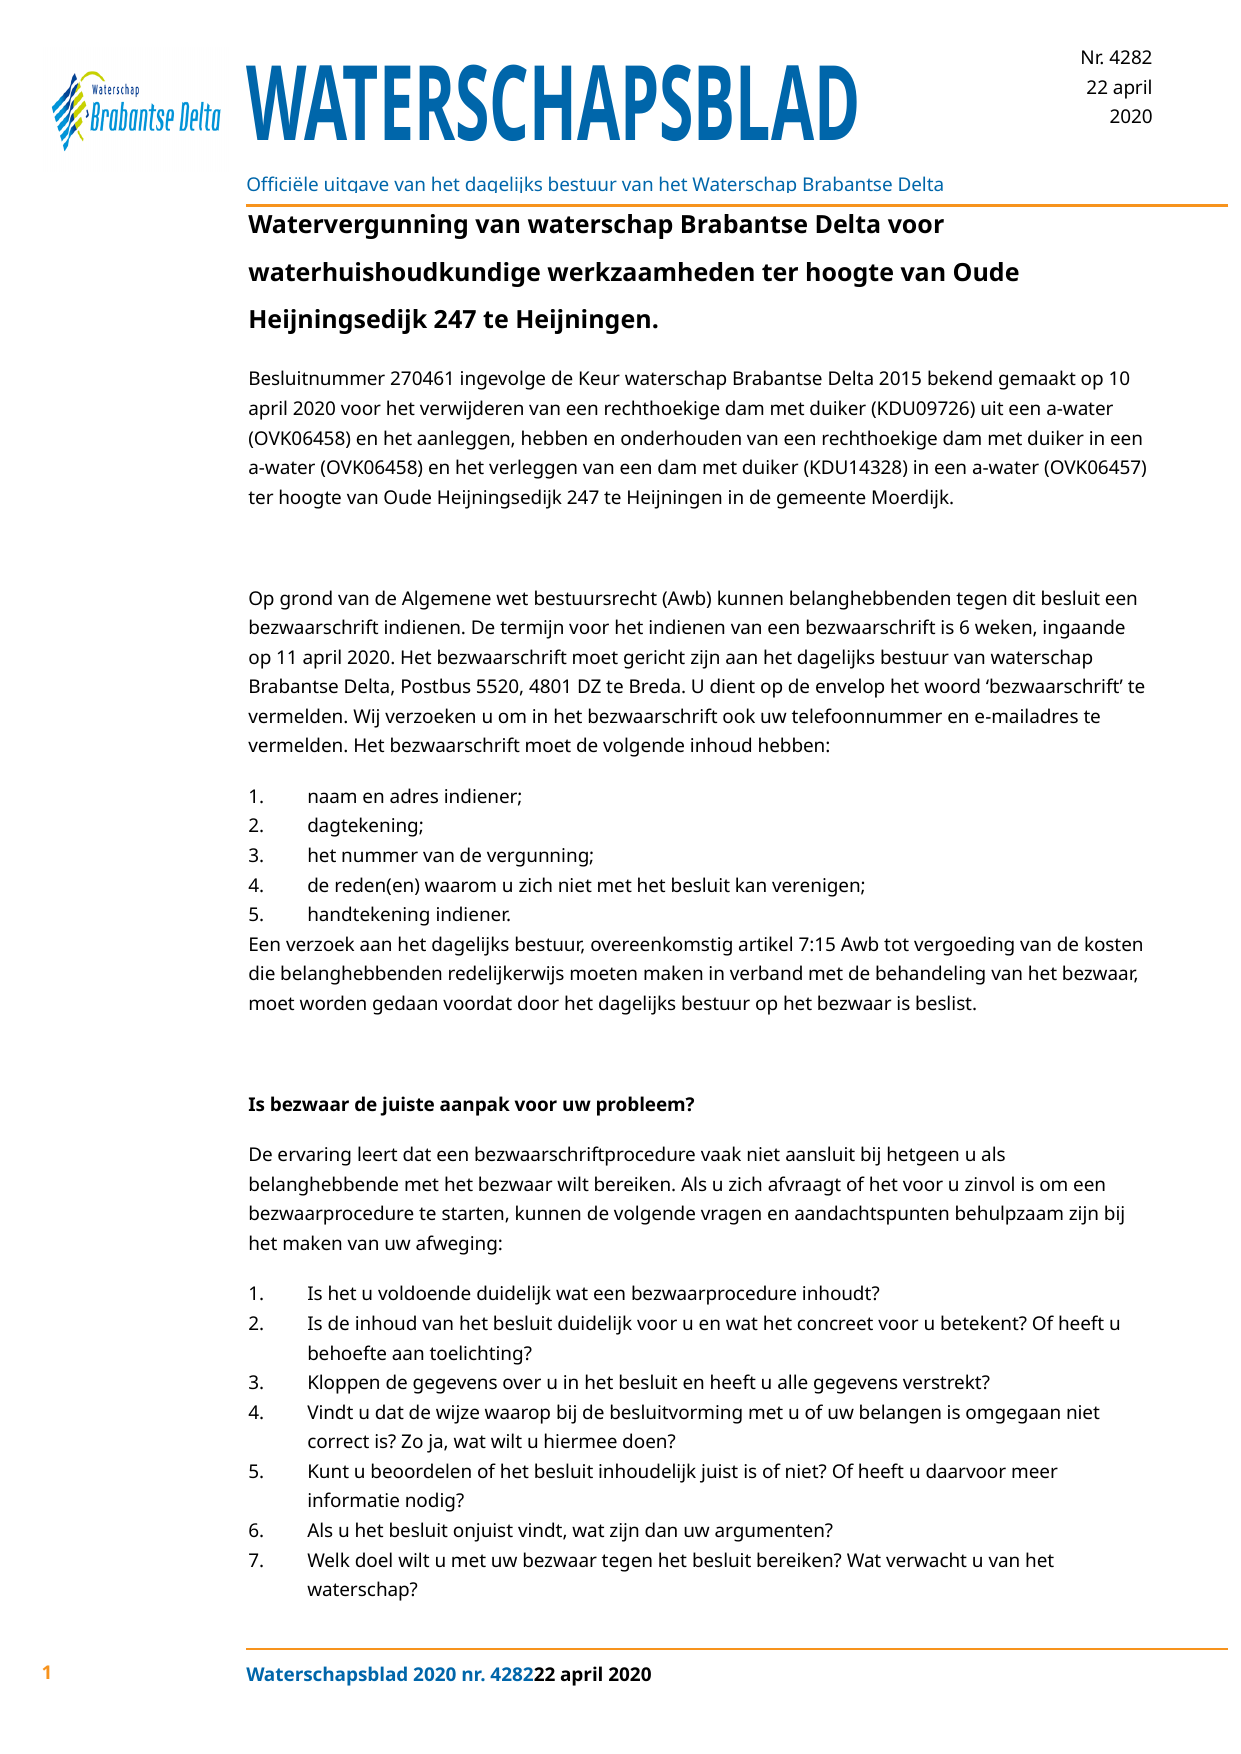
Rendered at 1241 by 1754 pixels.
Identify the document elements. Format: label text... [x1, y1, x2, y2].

list de reden(en) waarom u zich niet met het besluit kan verenigen; [248, 872, 1152, 897]
list Vindt u dat de wijze waarop bij de besluitvorming met u of uw belangen is omgegaan niet correct is? Zo ja, wat wilt u hiermee doen? [248, 1399, 1152, 1454]
list Welk doel wilt u met uw bezwaar tegen het besluit bereiken? Wat verwacht u van het waterschap? [248, 1547, 1152, 1602]
list Is het u voldoende duidelijk wat een bezwaarprocedure inhoudt? [248, 1281, 1152, 1306]
text Een verzoek aan het dagelijks bestuur, overeenkomstig artikel 7:15 Awb tot vergoeding van de kosten die belanghebbenden redelijkerwijs moeten maken in verband met de behandeling van het bezwaar, moet worden gedaan voordat door het dagelijks bestuur op het bezwaar is beslist. [248, 931, 1152, 1016]
list Kunt u beoordelen of het besluit inhoudelijk juist is of niet? Of heeft u daarvoor meer informatie nodig? [248, 1458, 1152, 1513]
list Is de inhoud van het besluit duidelijk voor u en wat het concreet voor u betekent? Of heeft u behoefte aan toelichting? [248, 1310, 1152, 1365]
text Watervergunning van waterschap Brabantse Delta voor waterhuishoudkundige werkzaamheden ter hoogte van Oude Heijningsedijk 247 te Heijningen. [248, 207, 1152, 336]
list Als u het besluit onjuist vindt, wat zijn dan uw argumenten? [248, 1517, 1152, 1543]
list naam en adres indiener; [248, 783, 1152, 809]
list dagtekening; [248, 813, 1152, 838]
picture [41, 47, 231, 172]
list het nummer van de vergunning; [248, 842, 1152, 868]
text Is bezwaar de juiste aanpak voor uw probleem? [248, 1091, 1152, 1117]
text Op grond van de Algemene wet bestuursrecht (Awb) kunnen belanghebbenden tegen dit besluit een bezwaarschrift indienen. De termijn voor het indienen van een bezwaarschrift is 6 weken, ingaande op 11 april 2020. Het bezwaarschrift moet gericht zijn aan het dagelijks bestuur van waterschap Brabantse Delta, Postbus 5520, 4801 DZ te Breda. U dient op de envelop het woord ‘bezwaarschrift’ te vermelden. Wij verzoeken u om in het bezwaarschrift ook uw telefoonnummer en e‑mailadres te vermelden. Het bezwaarschrift moet de volgende inhoud hebben: [248, 585, 1152, 758]
list Kloppen de gegevens over u in het besluit en heeft u alle gegevens verstrekt? [248, 1369, 1152, 1395]
list handtekening indiener. [248, 901, 1152, 927]
text De ervaring leert dat een bezwaarschriftprocedure vaak niet aansluit bij hetgeen u als belanghebbende met het bezwaar wilt bereiken. Als u zich afvraagt of het voor u zinvol is om een bezwaarprocedure te starten, kunnen de volgende vragen en aandachtspunten behulpzaam zijn bij het maken van uw afweging: [248, 1141, 1152, 1256]
text Besluitnummer 270461 ingevolge de Keur waterschap Brabantse Delta 2015 bekend gemaakt op 10 april 2020 voor het verwijderen van een rechthoekige dam met duiker (KDU09726) uit een a-water (OVK06458) en het aanleggen, hebben en onderhouden van een rechthoekige dam met duiker in een a-water (OVK06458) en het verleggen van een dam met duiker (KDU14328) in een a-water (OVK06457) ter hoogte van Oude Heijningsedijk 247 te Heijningen in de gemeente Moerdijk. [248, 366, 1152, 509]
